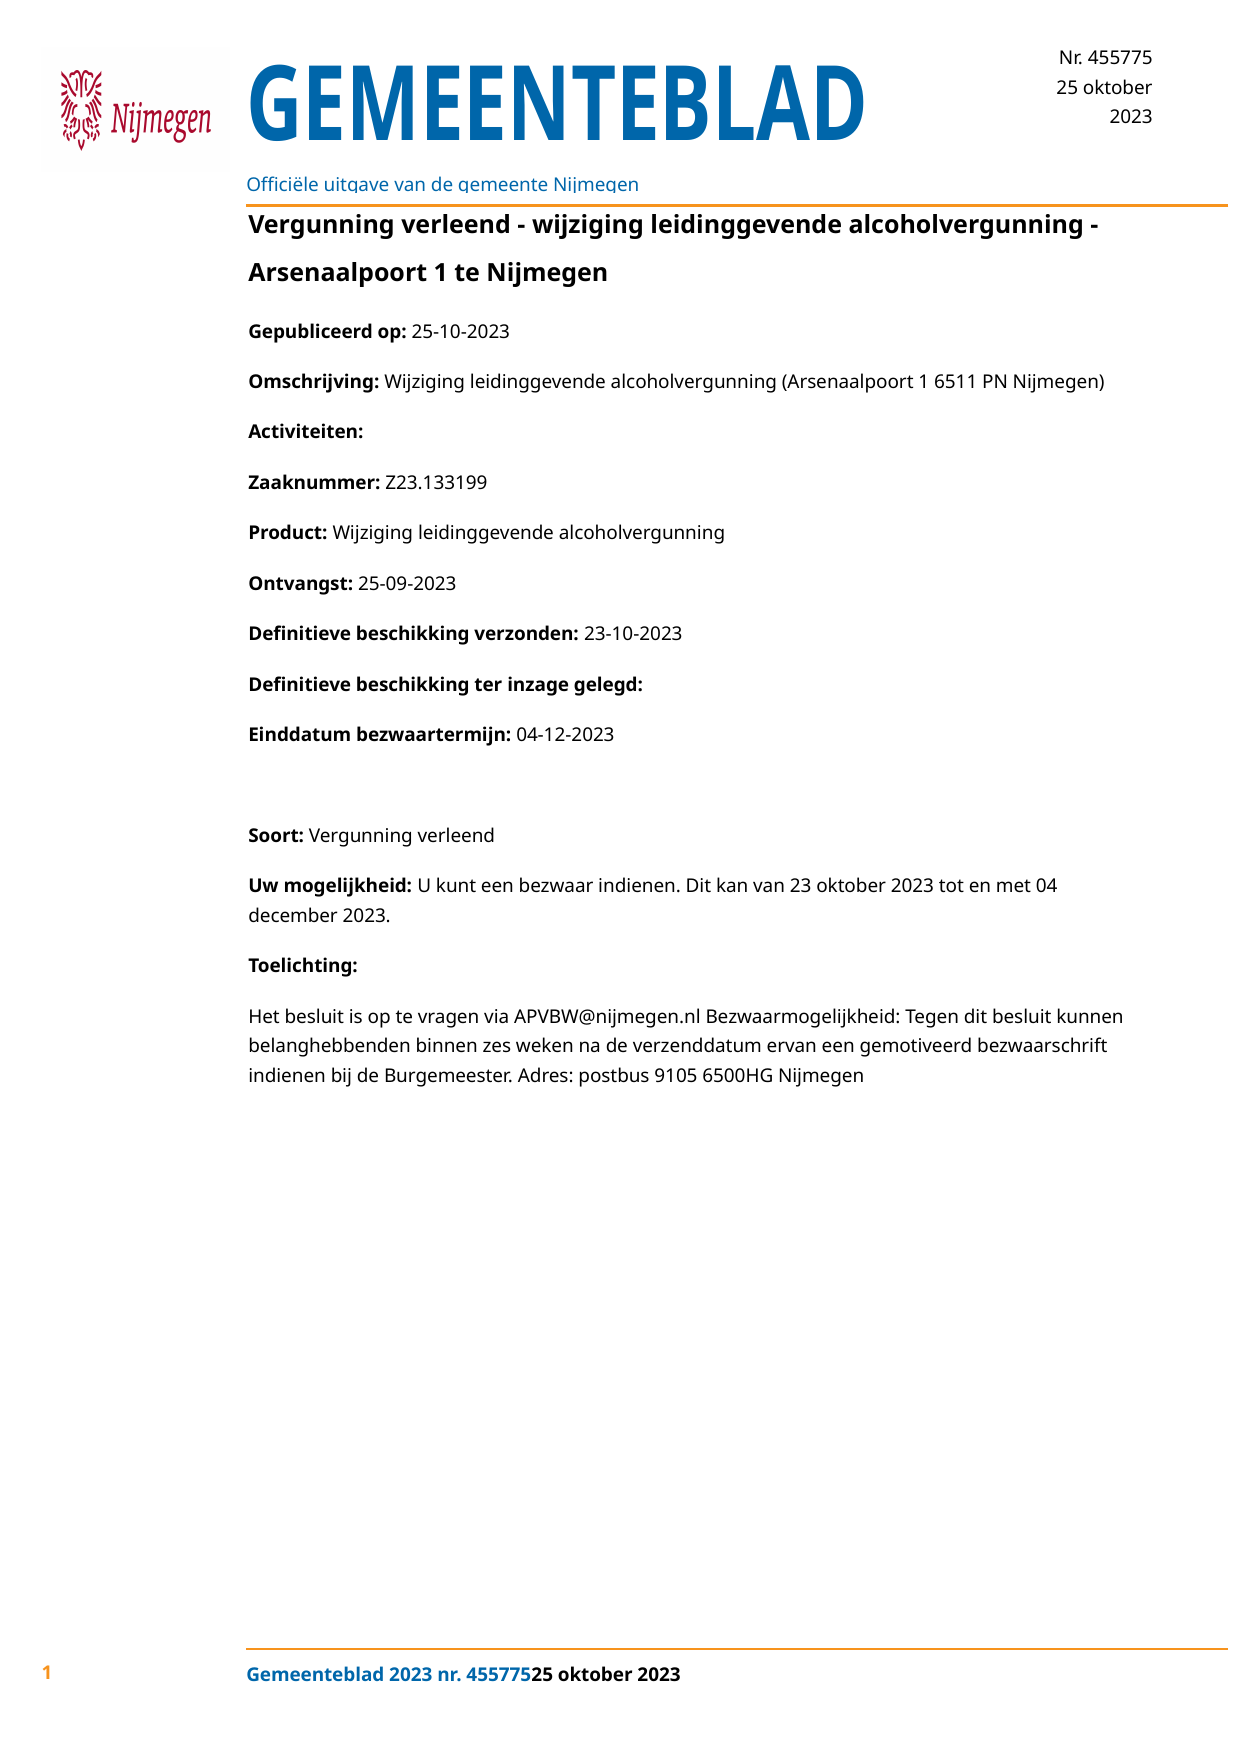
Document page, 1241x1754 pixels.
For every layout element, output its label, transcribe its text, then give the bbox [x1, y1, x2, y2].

text Uw mogelijkheid: U kunt een bezwaar indienen. Dit kan van 23 oktober 2023 tot en met 04 december 2023. [248, 872, 1152, 928]
text Activiteiten: [248, 419, 1152, 444]
text Soort: Vergunning verleend [248, 822, 1152, 848]
text Einddatum bezwaartermijn: 04-12-2023 [248, 721, 1152, 747]
text Gepubliceerd op: 25-10-2023 [248, 318, 1152, 344]
text Zaaknummer: Z23.133199 [248, 469, 1152, 495]
text Vergunning verleend - wijziging leidinggevende alcoholvergunning - Arsenaalpoort 1 te Nijmegen [248, 207, 1152, 288]
text Definitieve beschikking ter inzage gelegd: [248, 671, 1152, 697]
text Het besluit is op te vragen via APVBW@nijmegen.nl Bezwaarmogelijkheid: Tegen dit besluit kunnen belanghebbenden binnen zes weken na de verzenddatum ervan een gemotiveerd bezwaarschrift indienen bij de Burgemeester. Adres: postbus 9105 6500HG Nijmegen [248, 1003, 1152, 1088]
text Ontvangst: 25-09-2023 [248, 570, 1152, 596]
picture [41, 47, 231, 172]
text Omschrijving: Wijziging leidinggevende alcoholvergunning (Arsenaalpoort 1 6511 PN Nijmegen) [248, 368, 1152, 394]
text Product: Wijziging leidinggevende alcoholvergunning [248, 519, 1152, 545]
text Toelichting: [248, 952, 1152, 978]
text Definitieve beschikking verzonden: 23-10-2023 [248, 620, 1152, 646]
